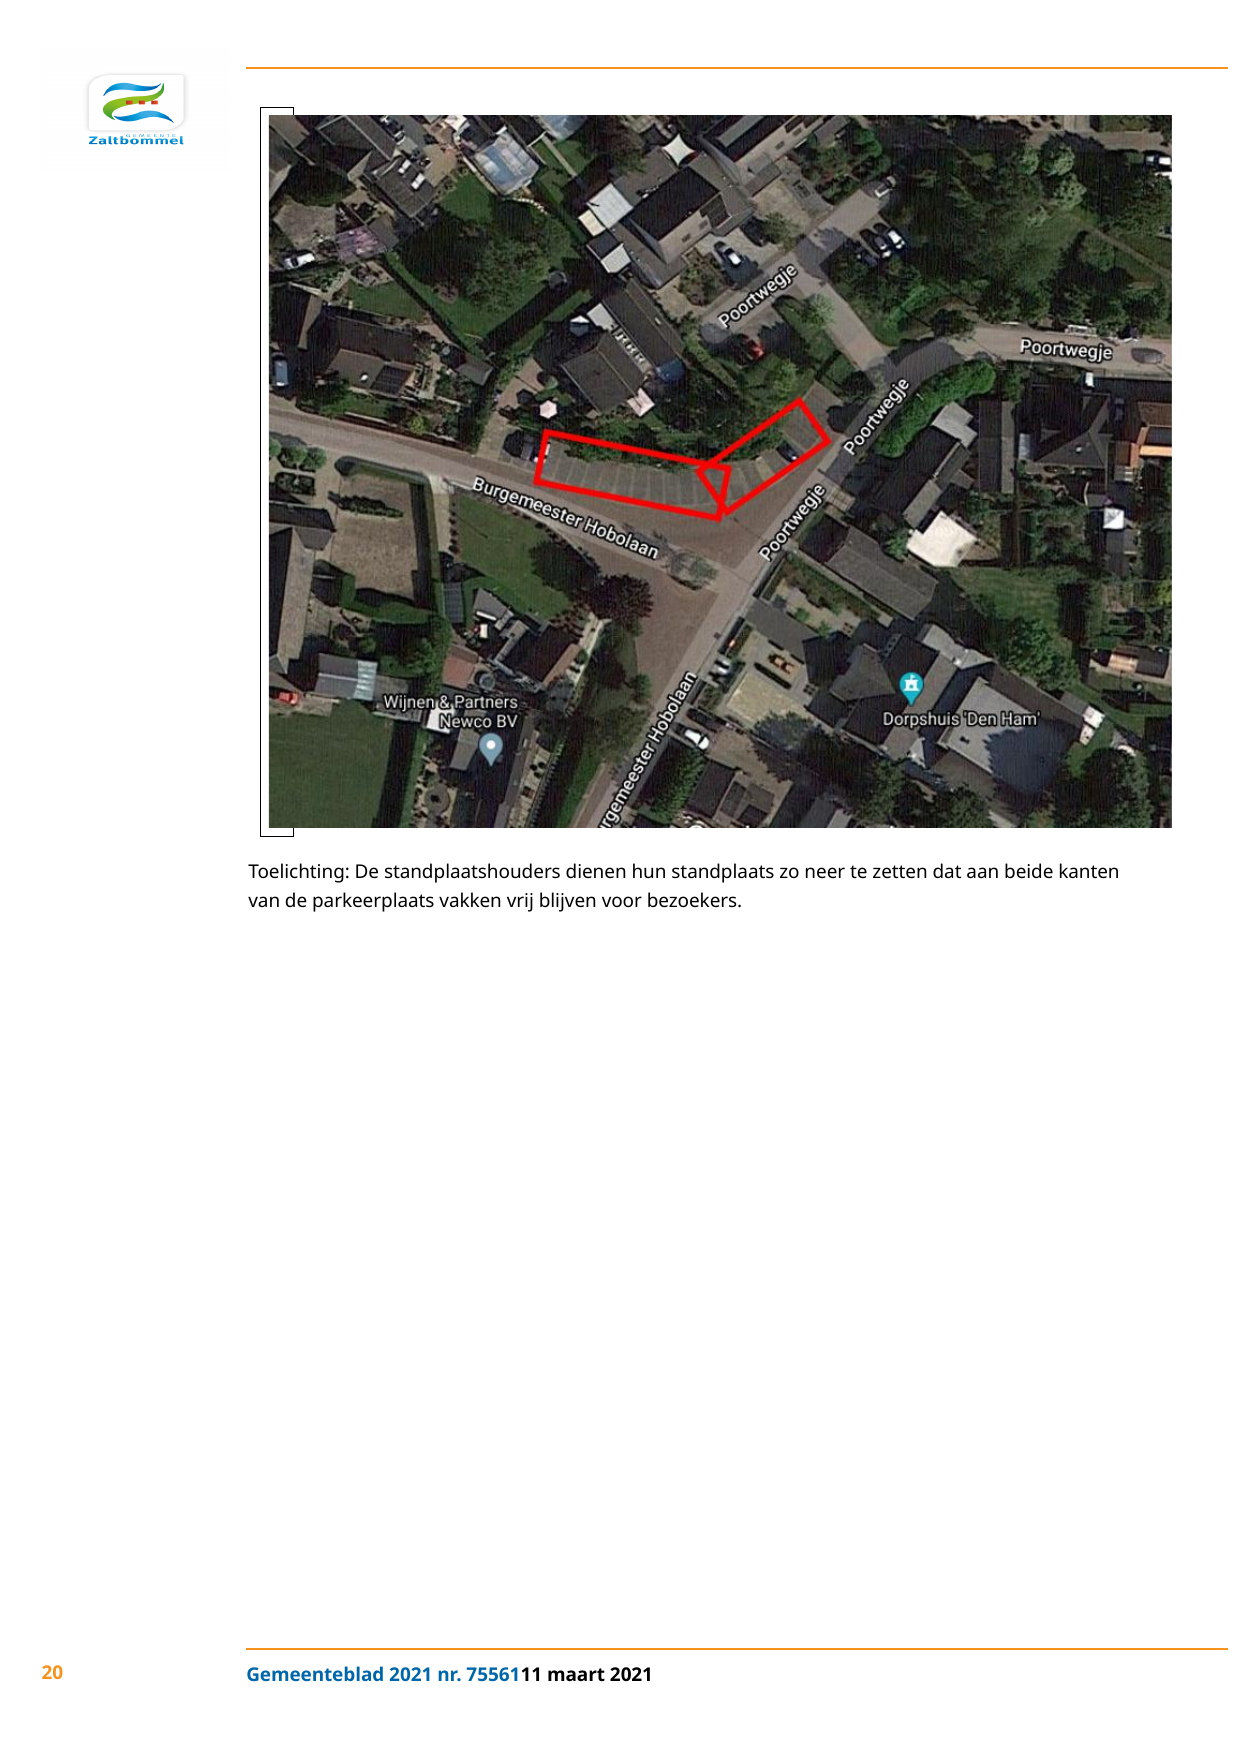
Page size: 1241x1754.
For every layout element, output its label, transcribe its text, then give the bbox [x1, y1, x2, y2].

picture [41, 47, 231, 172]
picture [268, 115, 1173, 828]
text Toelichting: De standplaatshouders dienen hun standplaats zo neer te zetten dat aan beide kanten van de parkeerplaats vakken vrij blijven voor bezoekers. [248, 858, 1152, 913]
